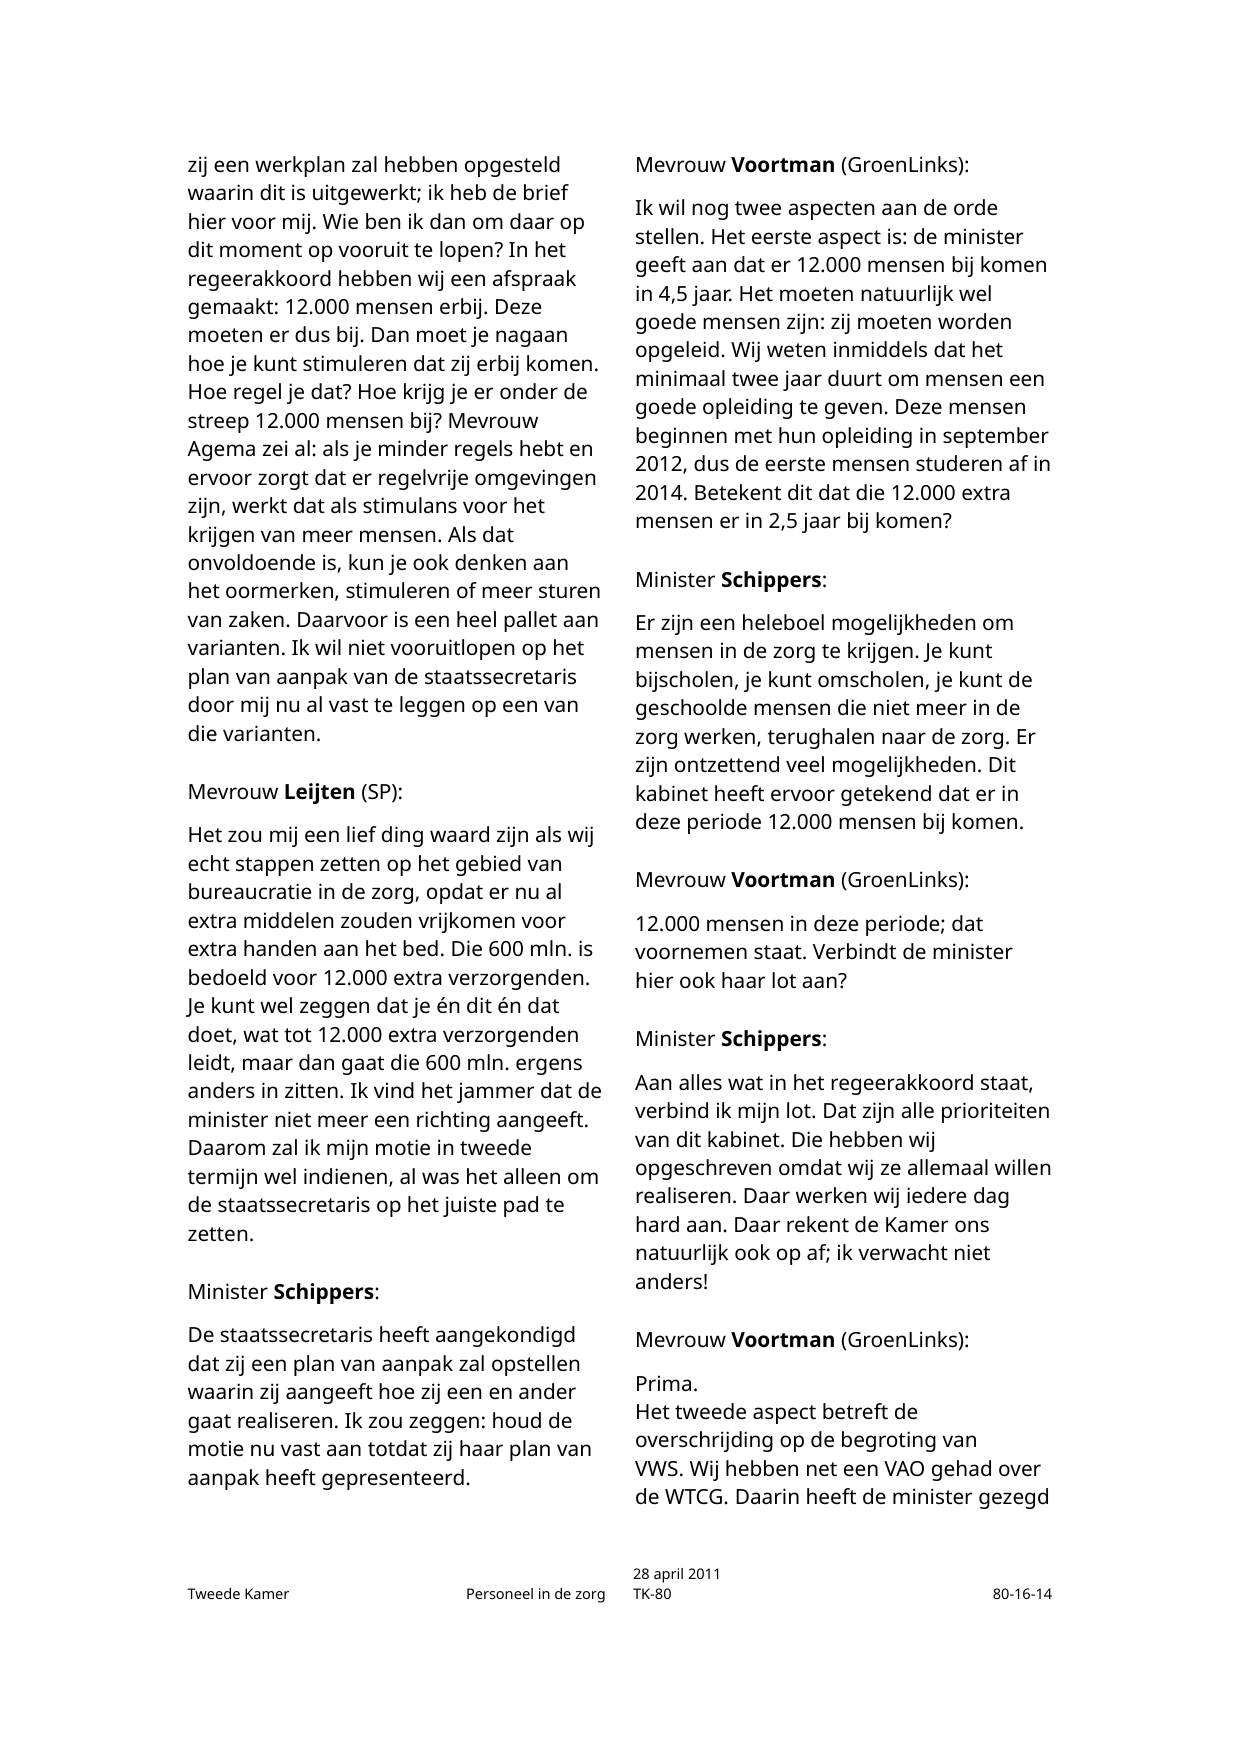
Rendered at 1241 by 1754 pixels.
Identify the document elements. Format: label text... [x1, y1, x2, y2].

text Mevrouw Voortman (GroenLinks): [635, 866, 1053, 894]
text Minister Schippers: [187, 1277, 605, 1306]
text Minister Schippers: [635, 565, 1053, 593]
text Er zijn een heleboel mogelijkheden om mensen in de zorg te krijgen. Je kunt bijscholen, je kunt omscholen, je kunt de geschoolde mensen die niet meer in de zorg werken, terughalen naar de zorg. Er zijn ontzettend veel mogelijkheden. Dit kabinet heeft ervoor getekend dat er in deze periode 12.000 mensen bij komen. [635, 608, 1053, 836]
text Minister Schippers: [635, 1024, 1053, 1053]
text De staatssecretaris heeft aangekondigd dat zij een plan van aanpak zal opstellen waarin zij aangeeft hoe zij een en ander gaat realiseren. Ik zou zeggen: houd de motie nu vast aan totdat zij haar plan van aanpak heeft gepresenteerd. [187, 1321, 605, 1491]
text Mevrouw Leijten (SP): [187, 777, 605, 806]
text Het tweede aspect betreft de overschrijding op de begroting van VWS. Wij hebben net een VAO gehad over de WTCG. Daarin heeft de minister gezegd [635, 1397, 1053, 1511]
text Mevrouw Voortman (GroenLinks): [635, 1325, 1053, 1354]
text zij een werkplan zal hebben opgesteld waarin dit is uitgewerkt; ik heb de brief hier voor mij. Wie ben ik dan om daar op dit moment op vooruit te lopen? In het regeerakkoord hebben wij een afspraak gemaakt: 12.000 mensen erbij. Deze moeten er dus bij. Dan moet je nagaan hoe je kunt stimuleren dat zij erbij komen. Hoe regel je dat? Hoe krijg je er onder de streep 12.000 mensen bij? Mevrouw Agema zei al: als je minder regels hebt en ervoor zorgt dat er regelvrije omgevingen zijn, werkt dat als stimulans voor het krijgen van meer mensen. Als dat onvoldoende is, kun je ook denken aan het oormerken, stimuleren of meer sturen van zaken. Daarvoor is een heel pallet aan varianten. Ik wil niet vooruitlopen op het plan van aanpak van de staatssecretaris door mij nu al vast te leggen op een van die varianten. [187, 150, 605, 747]
text Het zou mij een lief ding waard zijn als wij echt stappen zetten op het gebied van bureaucratie in de zorg, opdat er nu al extra middelen zouden vrijkomen voor extra handen aan het bed. Die 600 mln. is bedoeld voor 12.000 extra verzorgenden. Je kunt wel zeggen dat je én dit én dat doet, wat tot 12.000 extra verzorgenden leidt, maar dan gaat die 600 mln. ergens anders in zitten. Ik vind het jammer dat de minister niet meer een richting aangeeft. Daarom zal ik mijn motie in tweede termijn wel indienen, al was het alleen om de staatssecretaris op het juiste pad te zetten. [187, 821, 605, 1247]
text 12.000 mensen in deze periode; dat voornemen staat. Verbindt de minister hier ook haar lot aan? [635, 909, 1053, 994]
text Mevrouw Voortman (GroenLinks): [635, 150, 1053, 178]
text Prima. [635, 1369, 1053, 1397]
text Aan alles wat in het regeerakkoord staat, verbind ik mijn lot. Dat zijn alle prioriteiten van dit kabinet. Die hebben wij opgeschreven omdat wij ze allemaal willen realiseren. Daar werken wij iedere dag hard aan. Daar rekent de Kamer ons natuurlijk ook op af; ik verwacht niet anders! [635, 1068, 1053, 1295]
text Ik wil nog twee aspecten aan de orde stellen. Het eerste aspect is: de minister geeft aan dat er 12.000 mensen bij komen in 4,5 jaar. Het moeten natuurlijk wel goede mensen zijn: zij moeten worden opgeleid. Wij weten inmiddels dat het minimaal twee jaar duurt om mensen een goede opleiding te geven. Deze mensen beginnen met hun opleiding in september 2012, dus de eerste mensen studeren af in 2014. Betekent dit dat die 12.000 extra mensen er in 2,5 jaar bij komen? [635, 193, 1053, 535]
